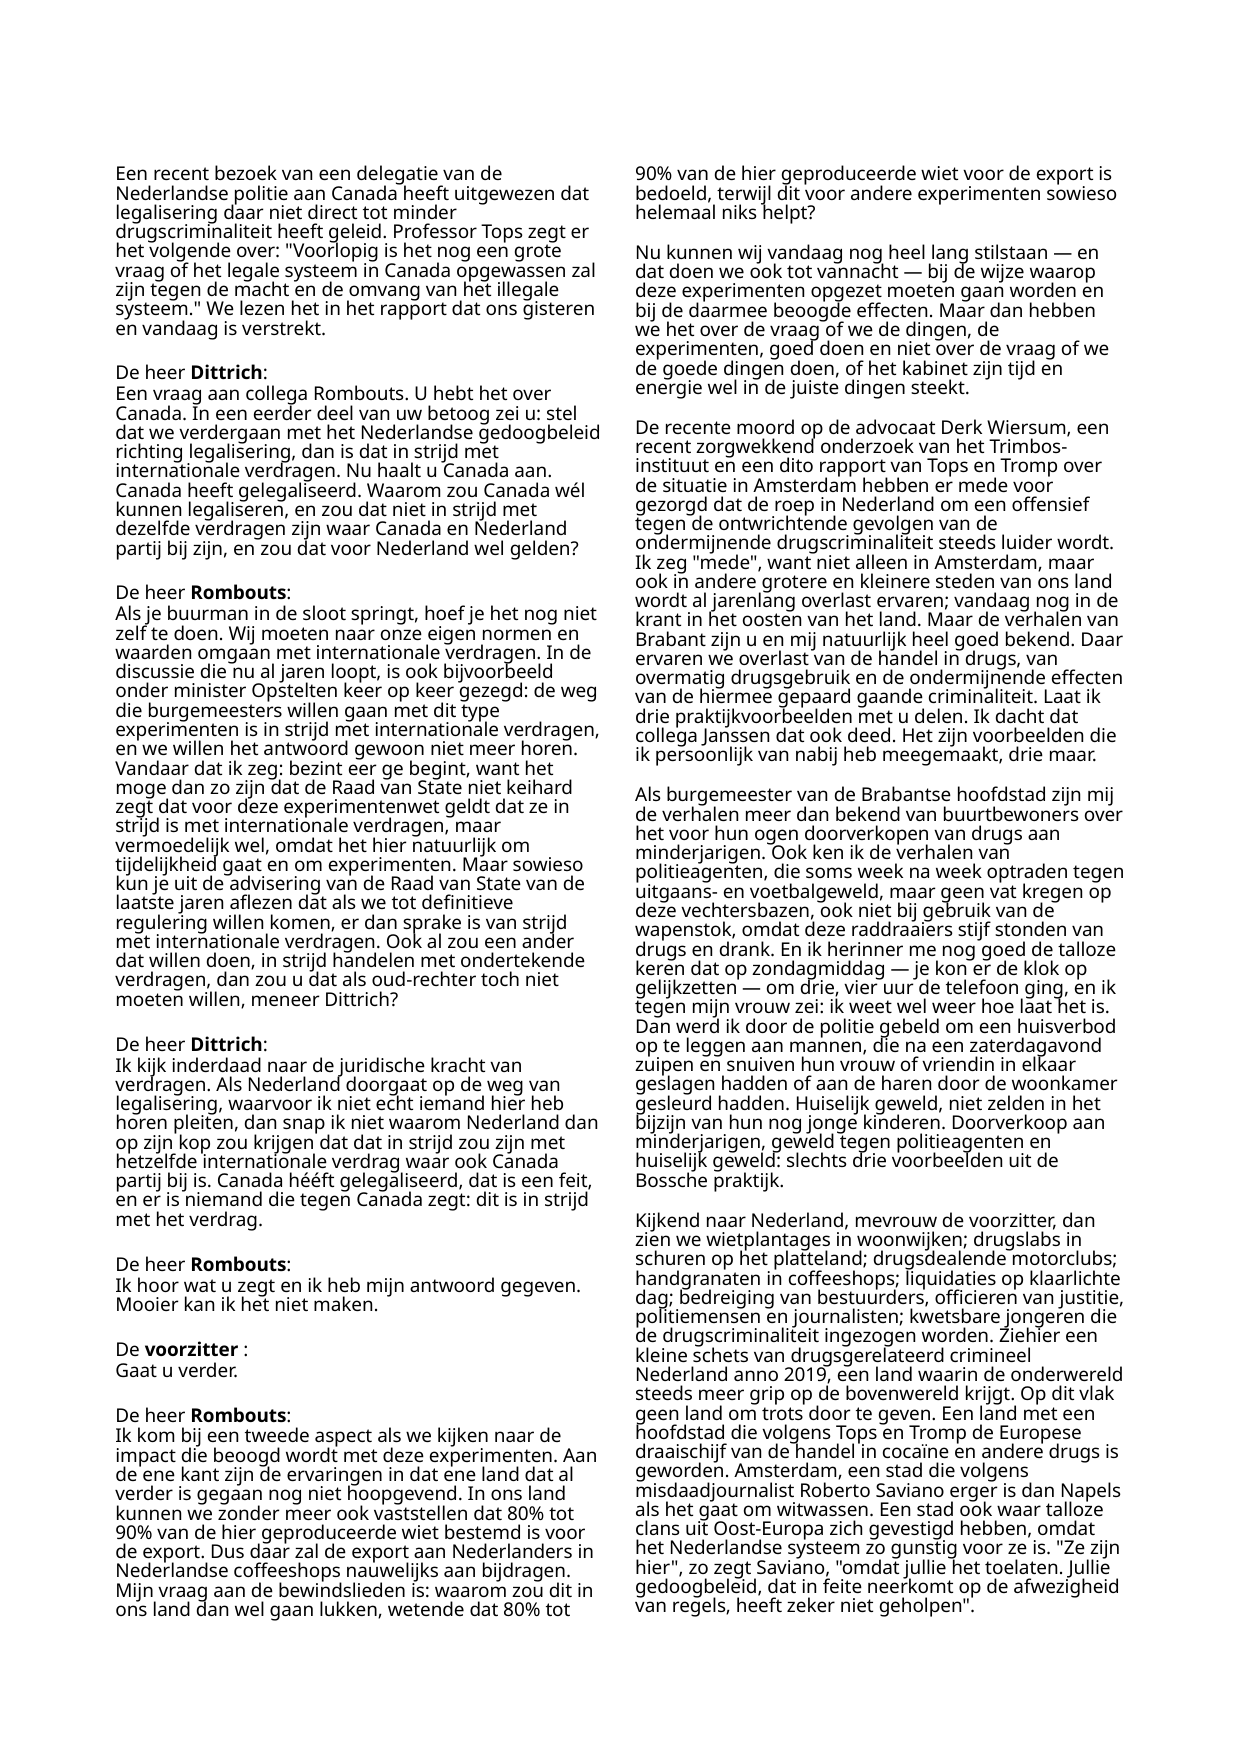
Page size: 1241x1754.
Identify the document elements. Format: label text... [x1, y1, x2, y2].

text De heer Rombouts: [115, 579, 605, 605]
text Gaat u verder. [115, 1362, 605, 1381]
text De heer Dittrich: [115, 1031, 605, 1057]
text Als je buurman in de sloot springt, hoef je het nog niet zelf te doen. Wij moeten naar onze eigen normen en waarden omgaan met internationale verdragen. In de discussie die nu al jaren loopt, is ook bijvoorbeeld onder minister Opstelten keer op keer gezegd: de weg die burgemeesters willen gaan met dit type experimenten is in strijd met internationale verdragen, en we willen het antwoord gewoon niet meer horen. Vandaar dat ik zeg: bezint eer ge begint, want het moge dan zo zijn dat de Raad van State niet keihard zegt dat voor deze experimentenwet geldt dat ze in strijd is met internationale verdragen, maar vermoedelijk wel, omdat het hier natuurlijk om tijdelijkheid gaat en om experimenten. Maar sowieso kun je uit de advisering van de Raad van State van de laatste jaren aflezen dat als we tot definitieve regulering willen komen, er dan sprake is van strijd met internationale verdragen. Ook al zou een ander dat willen doen, in strijd handelen met ondertekende verdragen, dan zou u dat als oud-rechter toch niet moeten willen, meneer Dittrich? [115, 605, 605, 1010]
text De heer Dittrich: [115, 359, 605, 385]
text Als burgemeester van de Brabantse hoofdstad zijn mij de verhalen meer dan bekend van buurtbewoners over het voor hun ogen doorverkopen van drugs aan minderjarigen. Ook ken ik de verhalen van politieagenten, die soms week na week optraden tegen uitgaans- en voetbalgeweld, maar geen vat kregen op deze vechtersbazen, ook niet bij gebruik van de wapenstok, omdat deze raddraaiers stijf stonden van drugs en drank. En ik herinner me nog goed de talloze keren dat op zondagmiddag — je kon er de klok op gelijkzetten — om drie, vier uur de telefoon ging, en ik tegen mijn vrouw zei: ik weet wel weer hoe laat het is. Dan werd ik door de politie gebeld om een huisverbod op te leggen aan mannen, die na een zaterdagavond zuipen en snuiven hun vrouw of vriendin in elkaar geslagen hadden of aan de haren door de woonkamer gesleurd hadden. Huiselijk geweld, niet zelden in het bijzijn van hun nog jonge kinderen. Doorverkoop aan minderjarigen, geweld tegen politieagenten en huiselijk geweld: slechts drie voorbeelden uit de Bossche praktijk. [635, 786, 1125, 1191]
text Ik kijk inderdaad naar de juridische kracht van verdragen. Als Nederland doorgaat op de weg van legalisering, waarvoor ik niet echt iemand hier heb horen pleiten, dan snap ik niet waarom Nederland dan op zijn kop zou krijgen dat dat in strijd zou zijn met hetzelfde internationale verdrag waar ook Canada partij bij is. Canada hééft gelegaliseerd, dat is een feit, en er is niemand die tegen Canada zegt: dit is in strijd met het verdrag. [115, 1057, 605, 1230]
text Een vraag aan collega Rombouts. U hebt het over Canada. In een eerder deel van uw betoog zei u: stel dat we verdergaan met het Nederlandse gedoogbeleid richting legalisering, dan is dat in strijd met internationale verdragen. Nu haalt u Canada aan. Canada heeft gelegaliseerd. Waarom zou Canada wél kunnen legaliseren, en zou dat niet in strijd met dezelfde verdragen zijn waar Canada en Nederland partij bij zijn, en zou dat voor Nederland wel gelden? [115, 385, 605, 559]
text Ik hoor wat u zegt en ik heb mijn antwoord gegeven. Mooier kan ik het niet maken. [115, 1277, 605, 1315]
text Ik kom bij een tweede aspect als we kijken naar de impact die beoogd wordt met deze experimenten. Aan de ene kant zijn de ervaringen in dat ene land dat al verder is gegaan nog niet hoopgevend. In ons land kunnen we zonder meer ook vaststellen dat 80% tot 90% van de hier geproduceerde wiet bestemd is voor de export. Dus daar zal de export aan Nederlanders in Nederlandse coffeeshops nauwelijks aan bijdragen. Mijn vraag aan de bewindslieden is: waarom zou dit in ons land dan wel gaan lukken, wetende dat 80% tot [115, 1427, 605, 1620]
text De voorzitter : [115, 1336, 605, 1362]
text Een recent bezoek van een delegatie van de Nederlandse politie aan Canada heeft uitgewezen dat legalisering daar niet direct tot minder drugscriminaliteit heeft geleid. Professor Tops zegt er het volgende over: "Voorlopig is het nog een grote vraag of het legale systeem in Canada opgewassen zal zijn tegen de macht en de omvang van het illegale systeem." We lezen het in het rapport dat ons gisteren en vandaag is verstrekt. [115, 165, 605, 339]
text De recente moord op de advocaat Derk Wiersum, een recent zorgwekkend onderzoek van het Trimbos-instituut en een dito rapport van Tops en Tromp over de situatie in Amsterdam hebben er mede voor gezorgd dat de roep in Nederland om een offensief tegen de ontwrichtende gevolgen van de ondermijnende drugscriminaliteit steeds luider wordt. Ik zeg "mede", want niet alleen in Amsterdam, maar ook in andere grotere en kleinere steden van ons land wordt al jarenlang overlast ervaren; vandaag nog in de krant in het oosten van het land. Maar de verhalen van Brabant zijn u en mij natuurlijk heel goed bekend. Daar ervaren we overlast van de handel in drugs, van overmatig drugsgebruik en de ondermijnende effecten van de hiermee gepaard gaande criminaliteit. Laat ik drie praktijkvoorbeelden met u delen. Ik dacht dat collega Janssen dat ook deed. Het zijn voorbeelden die ik persoonlijk van nabij heb meegemaakt, drie maar. [635, 419, 1125, 766]
text Kijkend naar Nederland, mevrouw de voorzitter, dan zien we wietplantages in woonwijken; drugslabs in schuren op het platteland; drugsdealende motorclubs; handgranaten in coffeeshops; liquidaties op klaarlichte dag; bedreiging van bestuurders, officieren van justitie, politiemensen en journalisten; kwetsbare jongeren die de drugscriminaliteit ingezogen worden. Ziehier een kleine schets van drugsgerelateerd crimineel Nederland anno 2019, een land waarin de onderwereld steeds meer grip op de bovenwereld krijgt. Op dit vlak geen land om trots door te geven. Een land met een hoofdstad die volgens Tops en Tromp de Europese draaischijf van de handel in cocaïne en andere drugs is geworden. Amsterdam, een stad die volgens misdaadjournalist Roberto Saviano erger is dan Napels als het gaat om witwassen. Een stad ook waar talloze clans uit Oost-Europa zich gevestigd hebben, omdat het Nederlandse systeem zo gunstig voor ze is. "Ze zijn hier", zo zegt Saviano, "omdat jullie het toelaten. Jullie gedoogbeleid, dat in feite neerkomt op de afwezigheid van regels, heeft zeker niet geholpen". [635, 1212, 1125, 1616]
text De heer Rombouts: [115, 1251, 605, 1277]
text Nu kunnen wij vandaag nog heel lang stilstaan — en dat doen we ook tot vannacht — bij de wijze waarop deze experimenten opgezet moeten gaan worden en bij de daarmee beoogde effecten. Maar dan hebben we het over de vraag of we de dingen, de experimenten, goed doen en niet over de vraag of we de goede dingen doen, of het kabinet zijn tijd en energie wel in de juiste dingen steekt. [635, 244, 1125, 398]
text 90% van de hier geproduceerde wiet voor de export is bedoeld, terwijl dit voor andere experimenten sowieso helemaal niks helpt? [635, 165, 1125, 223]
text De heer Rombouts: [115, 1402, 605, 1427]
